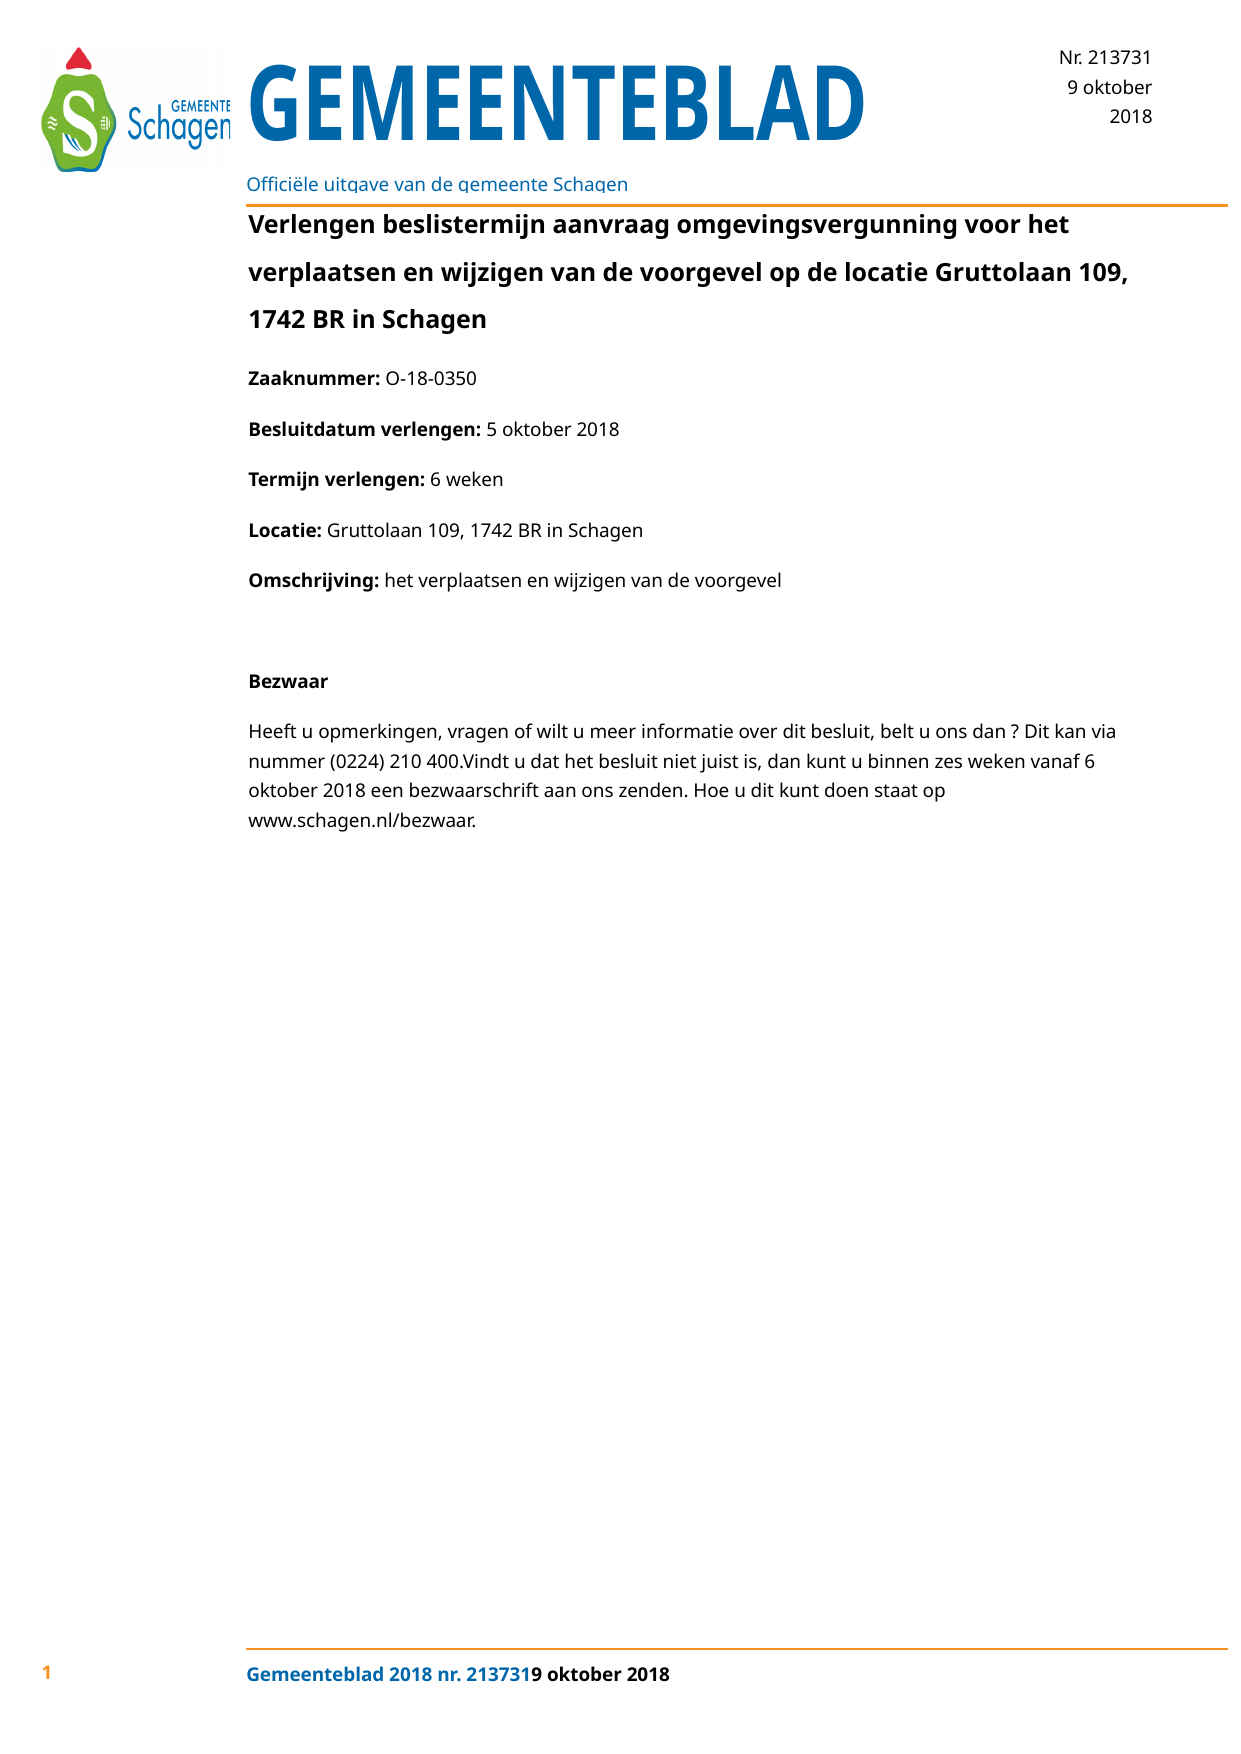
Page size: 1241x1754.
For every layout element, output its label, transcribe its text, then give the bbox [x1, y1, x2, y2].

text Bezwaar [248, 668, 1152, 694]
text Zaaknummer: O-18-0350 [248, 366, 1152, 391]
text Termijn verlengen: 6 weken [248, 466, 1152, 492]
text Verlengen beslistermijn aanvraag omgevingsvergunning voor het verplaatsen en wijzigen van de voorgevel op de locatie Gruttolaan 109, 1742 BR in Schagen [248, 207, 1152, 336]
text Omschrijving: het verplaatsen en wijzigen van de voorgevel [248, 567, 1152, 593]
text Heeft u opmerkingen, vragen of wilt u meer informatie over dit besluit, belt u ons dan ? Dit kan via nummer (0224) 210 400.Vindt u dat het besluit niet juist is, dan kunt u binnen zes weken vanaf 6 oktober 2018 een bezwaarschrift aan ons zenden. Hoe u dit kunt doen staat op www.schagen.nl/bezwaar. [248, 718, 1152, 833]
text Locatie: Gruttolaan 109, 1742 BR in Schagen [248, 517, 1152, 542]
text Besluitdatum verlengen: 5 oktober 2018 [248, 416, 1152, 442]
picture [41, 47, 231, 172]
